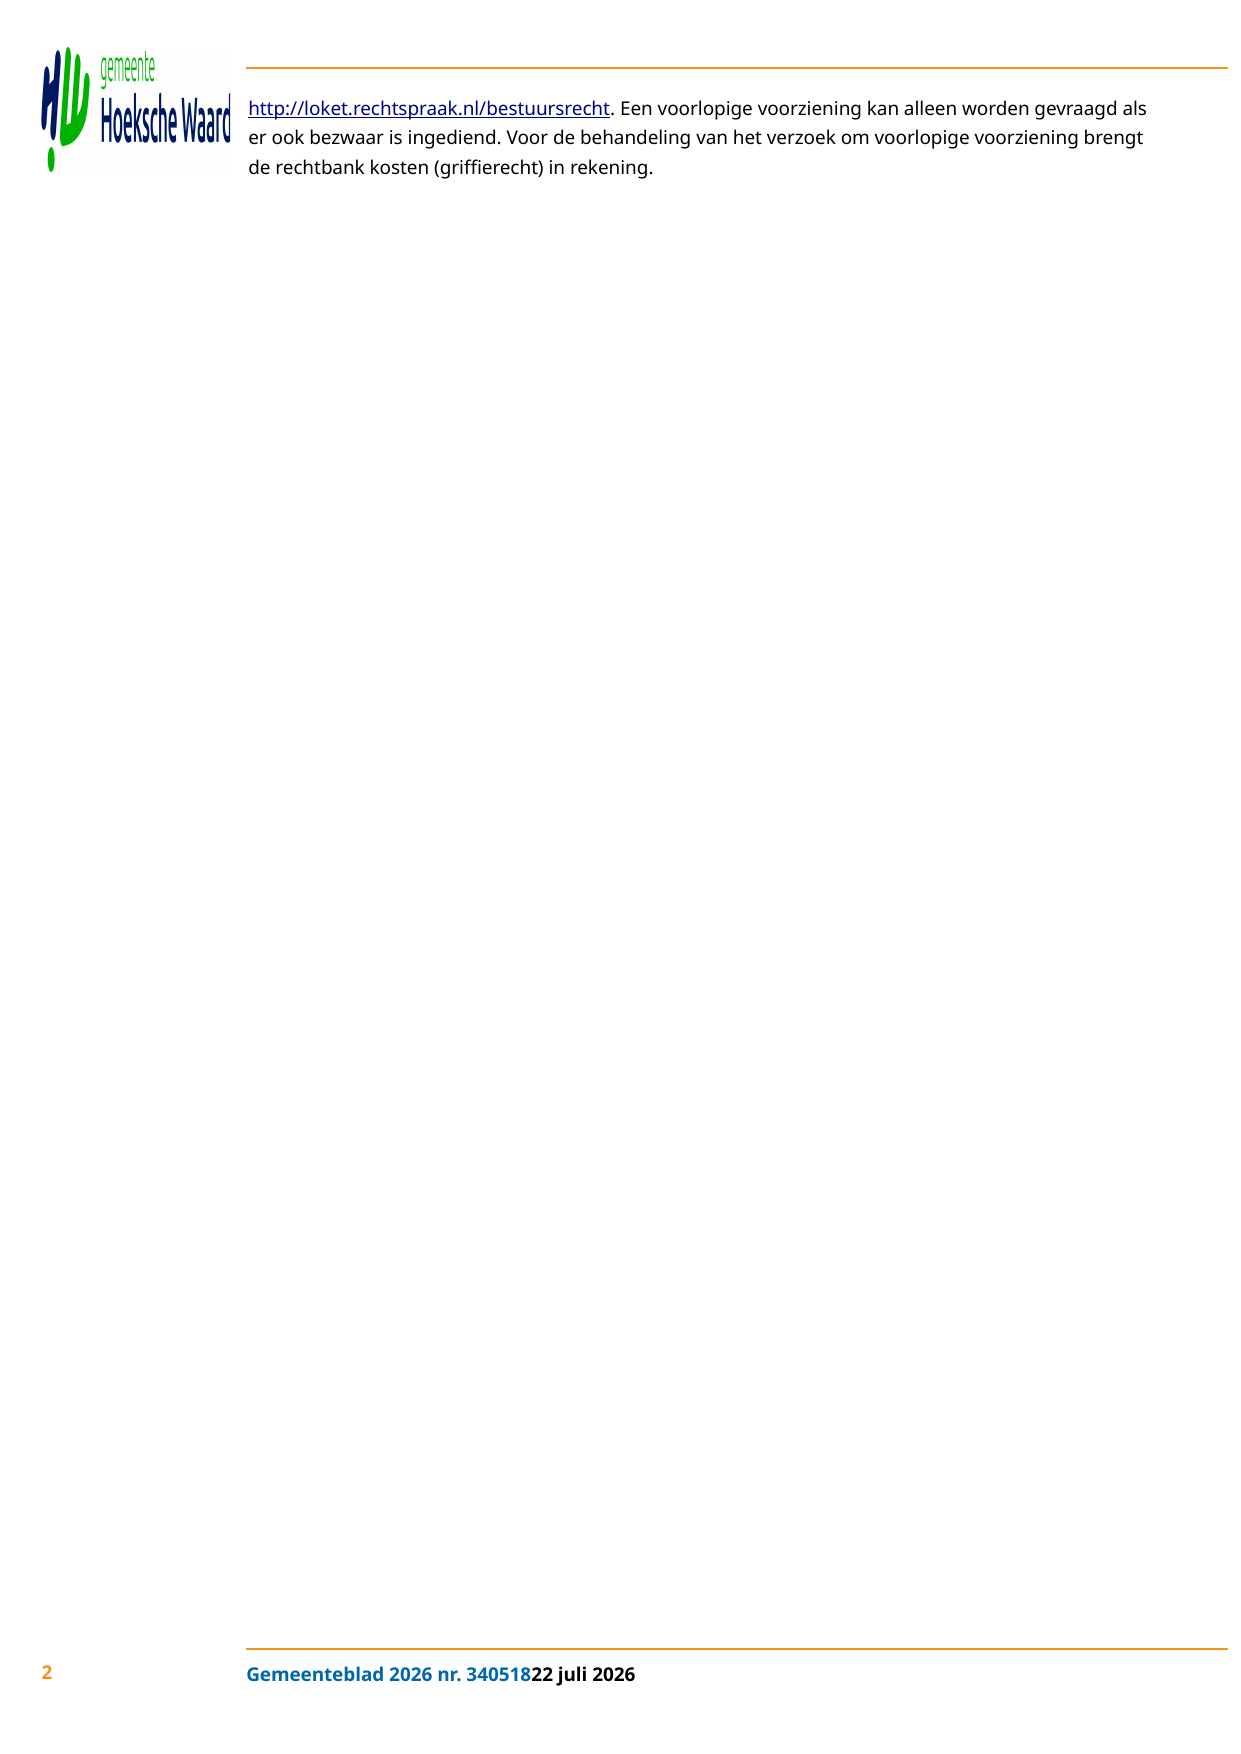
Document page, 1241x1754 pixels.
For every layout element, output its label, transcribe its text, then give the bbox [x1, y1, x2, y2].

picture [41, 47, 231, 172]
text http://loket.rechtspraak.nl/bestuursrecht. Een voorlopige voorziening kan alleen worden gevraagd als er ook bezwaar is ingediend. Voor de behandeling van het verzoek om voorlopige voorziening brengt de rechtbank kosten (griffierecht) in rekening. [248, 95, 1152, 180]
